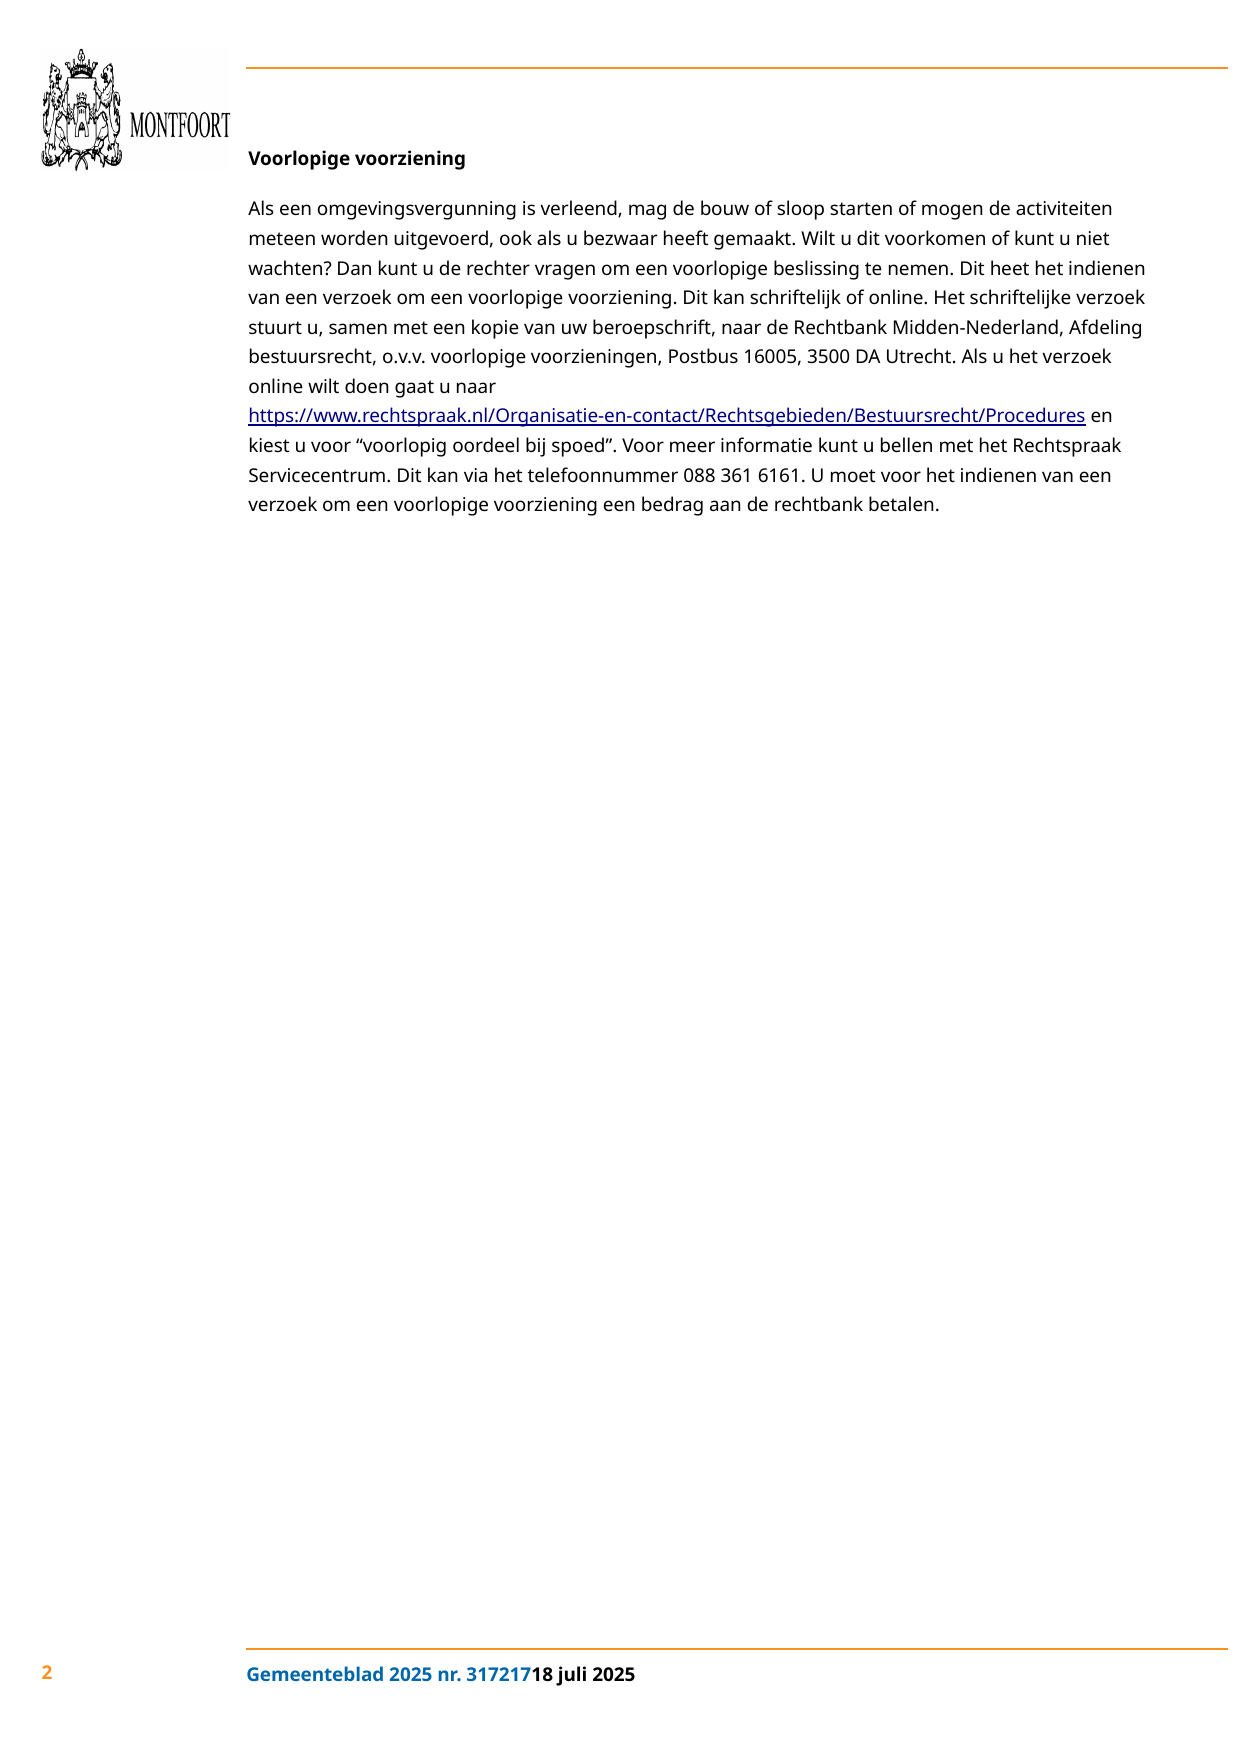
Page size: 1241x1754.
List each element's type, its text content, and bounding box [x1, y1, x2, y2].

text Als een omgevingsvergunning is verleend, mag de bouw of sloop starten of mogen de activiteiten meteen worden uitgevoerd, ook als u bezwaar heeft gemaakt. Wilt u dit voorkomen of kunt u niet wachten? Dan kunt u de rechter vragen om een voorlopige beslissing te nemen. Dit heet het indienen van een verzoek om een voorlopige voorziening. Dit kan schriftelijk of online. Het schriftelijke verzoek stuurt u, samen met een kopie van uw beroepschrift, naar de Rechtbank Midden-Nederland, Afdeling bestuursrecht, o.v.v. voorlopige voorzieningen, Postbus 16005, 3500 DA Utrecht. Als u het verzoek online wilt doen gaat u naar https://www.rechtspraak.nl/Organisatie-en-contact/Rechtsgebieden/Bestuursrecht/Procedures en kiest u voor “voorlopig oordeel bij spoed”. Voor meer informatie kunt u bellen met het Rechtspraak Servicecentrum. Dit kan via het telefoonnummer 088 361 6161. U moet voor het indienen van een verzoek om een voorlopige voorziening een bedrag aan de rechtbank betalen. [248, 196, 1152, 517]
picture [41, 47, 231, 172]
text Voorlopige voorziening [248, 145, 1152, 171]
